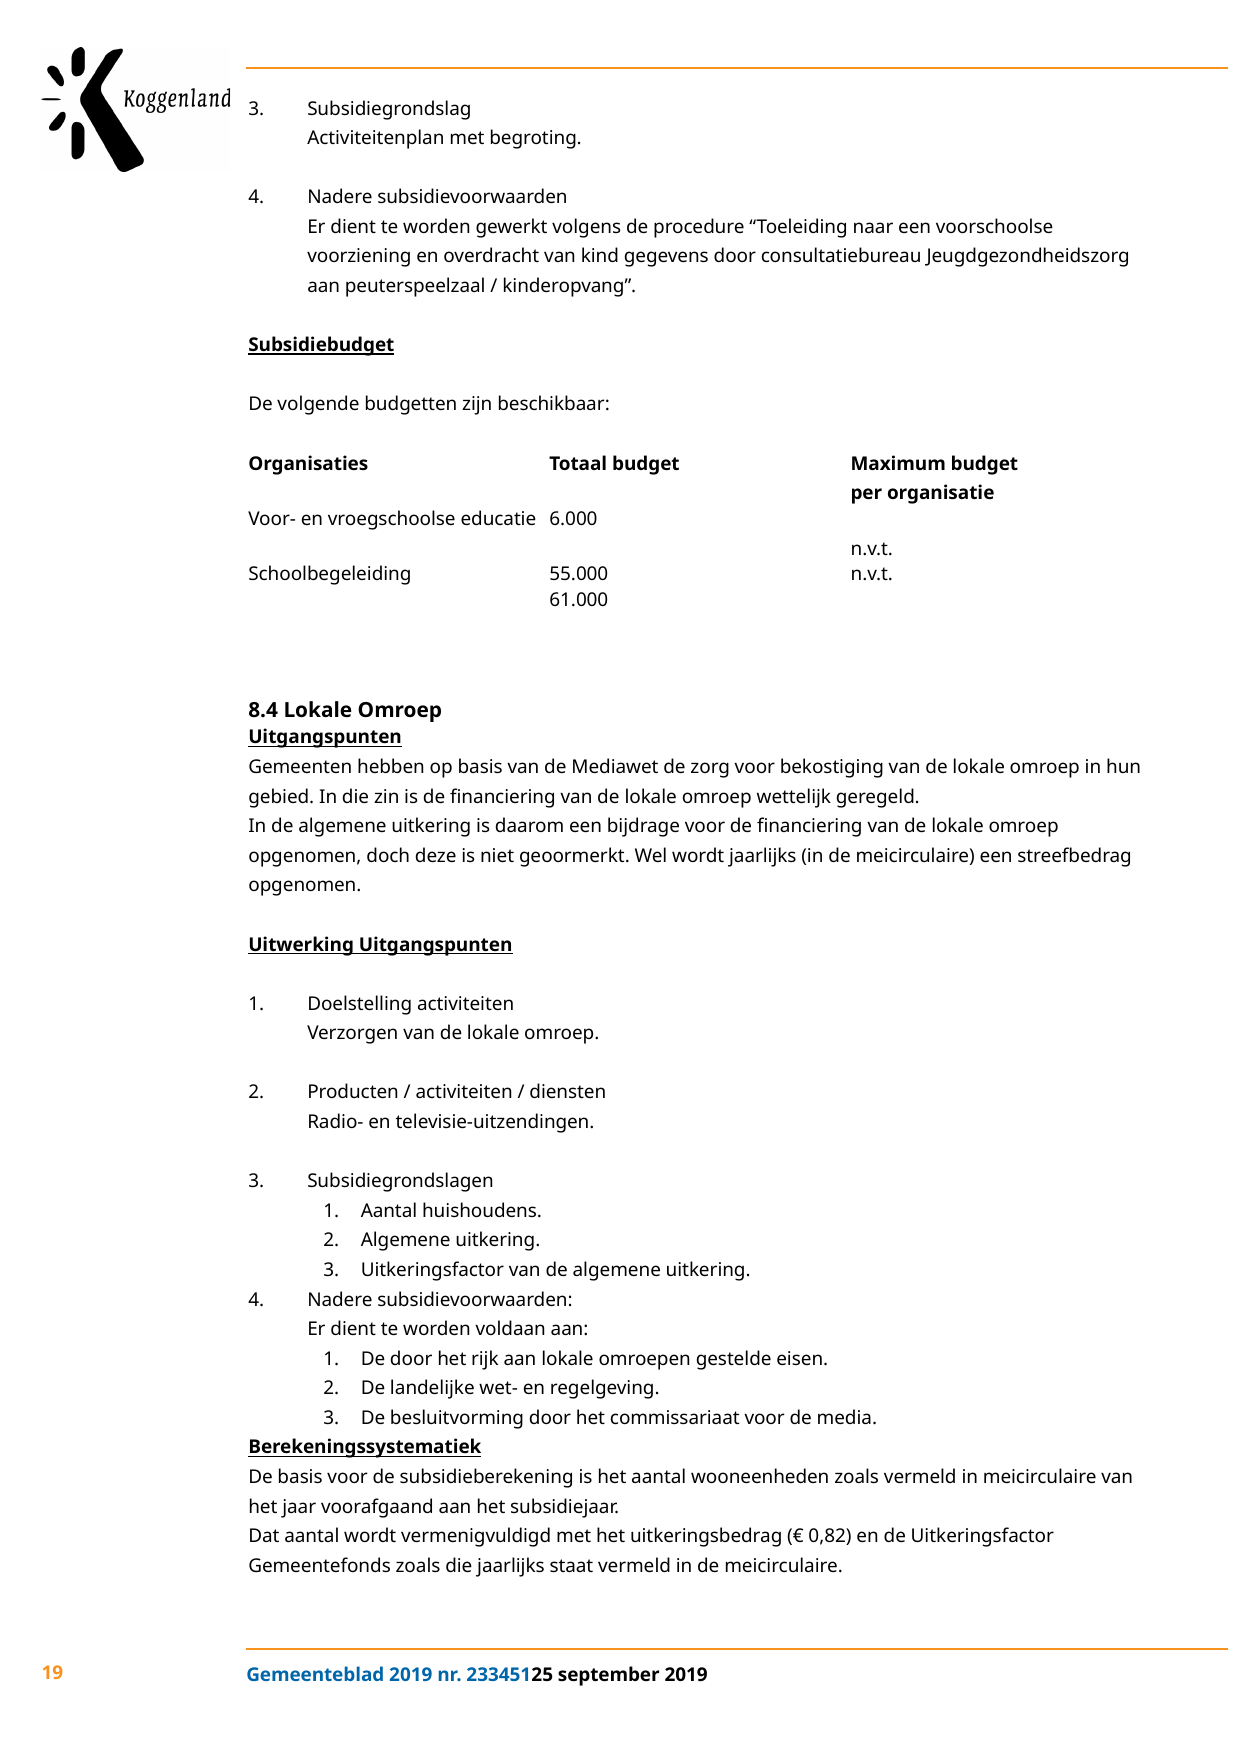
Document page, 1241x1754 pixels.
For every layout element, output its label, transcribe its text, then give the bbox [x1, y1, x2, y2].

list De landelijke wet- en regelgeving. [323, 1374, 1152, 1400]
list Algemene uitkering. [323, 1227, 1152, 1252]
table_cell n.v.t. [850, 505, 1152, 561]
list Verzorgen van de lokale omroep. [248, 1019, 1152, 1045]
table_header Organisaties [248, 450, 549, 505]
text De basis voor de subsidieberekening is het aantal wooneenheden zoals vermeld in meicirculaire van het jaar voorafgaand aan het subsidiejaar. [248, 1463, 1152, 1518]
list Er dient te worden voldaan aan: [248, 1315, 1152, 1341]
list De besluitvorming door het commissariaat voor de media. [323, 1404, 1152, 1430]
text Gemeenten hebben op basis van de Mediawet de zorg voor bekostiging van de lokale omroep in hun gebied. In die zin is de financiering van de lokale omroep wettelijk geregeld. [248, 753, 1152, 808]
list Nadere subsidievoorwaarden: [248, 1286, 1152, 1311]
table_header Totaal budget [549, 450, 850, 505]
list Subsidiegrondslagen [248, 1167, 1152, 1193]
list Doelstelling activiteiten [248, 990, 1152, 1016]
list Subsidiegrondslag [248, 95, 1152, 121]
table_cell Voor- en vroegschoolse educatie [248, 505, 549, 561]
table_cell Schoolbegeleiding [248, 561, 549, 586]
text Subsidiebudget [248, 331, 1152, 357]
text 8.4 Lokale Omroep [248, 695, 1152, 724]
text Uitgangspunten [248, 724, 1152, 749]
list De door het rijk aan lokale omroepen gestelde eisen. [323, 1345, 1152, 1371]
text In de algemene uitkering is daarom een bijdrage voor de financiering van de lokale omroep opgenomen, doch deze is niet geoormerkt. Wel wordt jaarlijks (in de meicirculaire) een streefbedrag opgenomen. [248, 812, 1152, 897]
table_cell 55.000 [549, 561, 850, 586]
table_header Maximum budget per organisatie [850, 450, 1152, 505]
table_cell 61.000 [549, 586, 850, 612]
list Producten / activiteiten / diensten [248, 1079, 1152, 1104]
table_cell n.v.t. [850, 561, 1152, 586]
table_cell 6.000 [549, 505, 850, 561]
table_cell [850, 586, 1152, 612]
picture [41, 47, 231, 172]
list Activiteitenplan met begroting. [248, 124, 1152, 150]
text Dat aantal wordt vermenigvuldigd met het uitkeringsbedrag (€ 0,82) en de Uitkeringsfactor Gemeentefonds zoals die jaarlijks staat vermeld in de meicirculaire. [248, 1522, 1152, 1578]
list Nadere subsidievoorwaarden [248, 183, 1152, 209]
list Uitkeringsfactor van de algemene uitkering. [323, 1256, 1152, 1282]
list Er dient te worden gewerkt volgens de procedure “Toeleiding naar een voorschoolse voorziening en overdracht van kind gegevens door consultatiebureau Jeugdgezondheidszorg aan peuterspeelzaal / kinderopvang”. [248, 213, 1152, 298]
list Aantal huishoudens. [323, 1197, 1152, 1223]
text Berekeningssystematiek [248, 1434, 1152, 1459]
table_cell [248, 586, 549, 612]
text De volgende budgetten zijn beschikbaar: [248, 391, 1152, 416]
text Uitwerking Uitgangspunten [248, 931, 1152, 956]
list Radio- en televisie-uitzendingen. [248, 1108, 1152, 1134]
